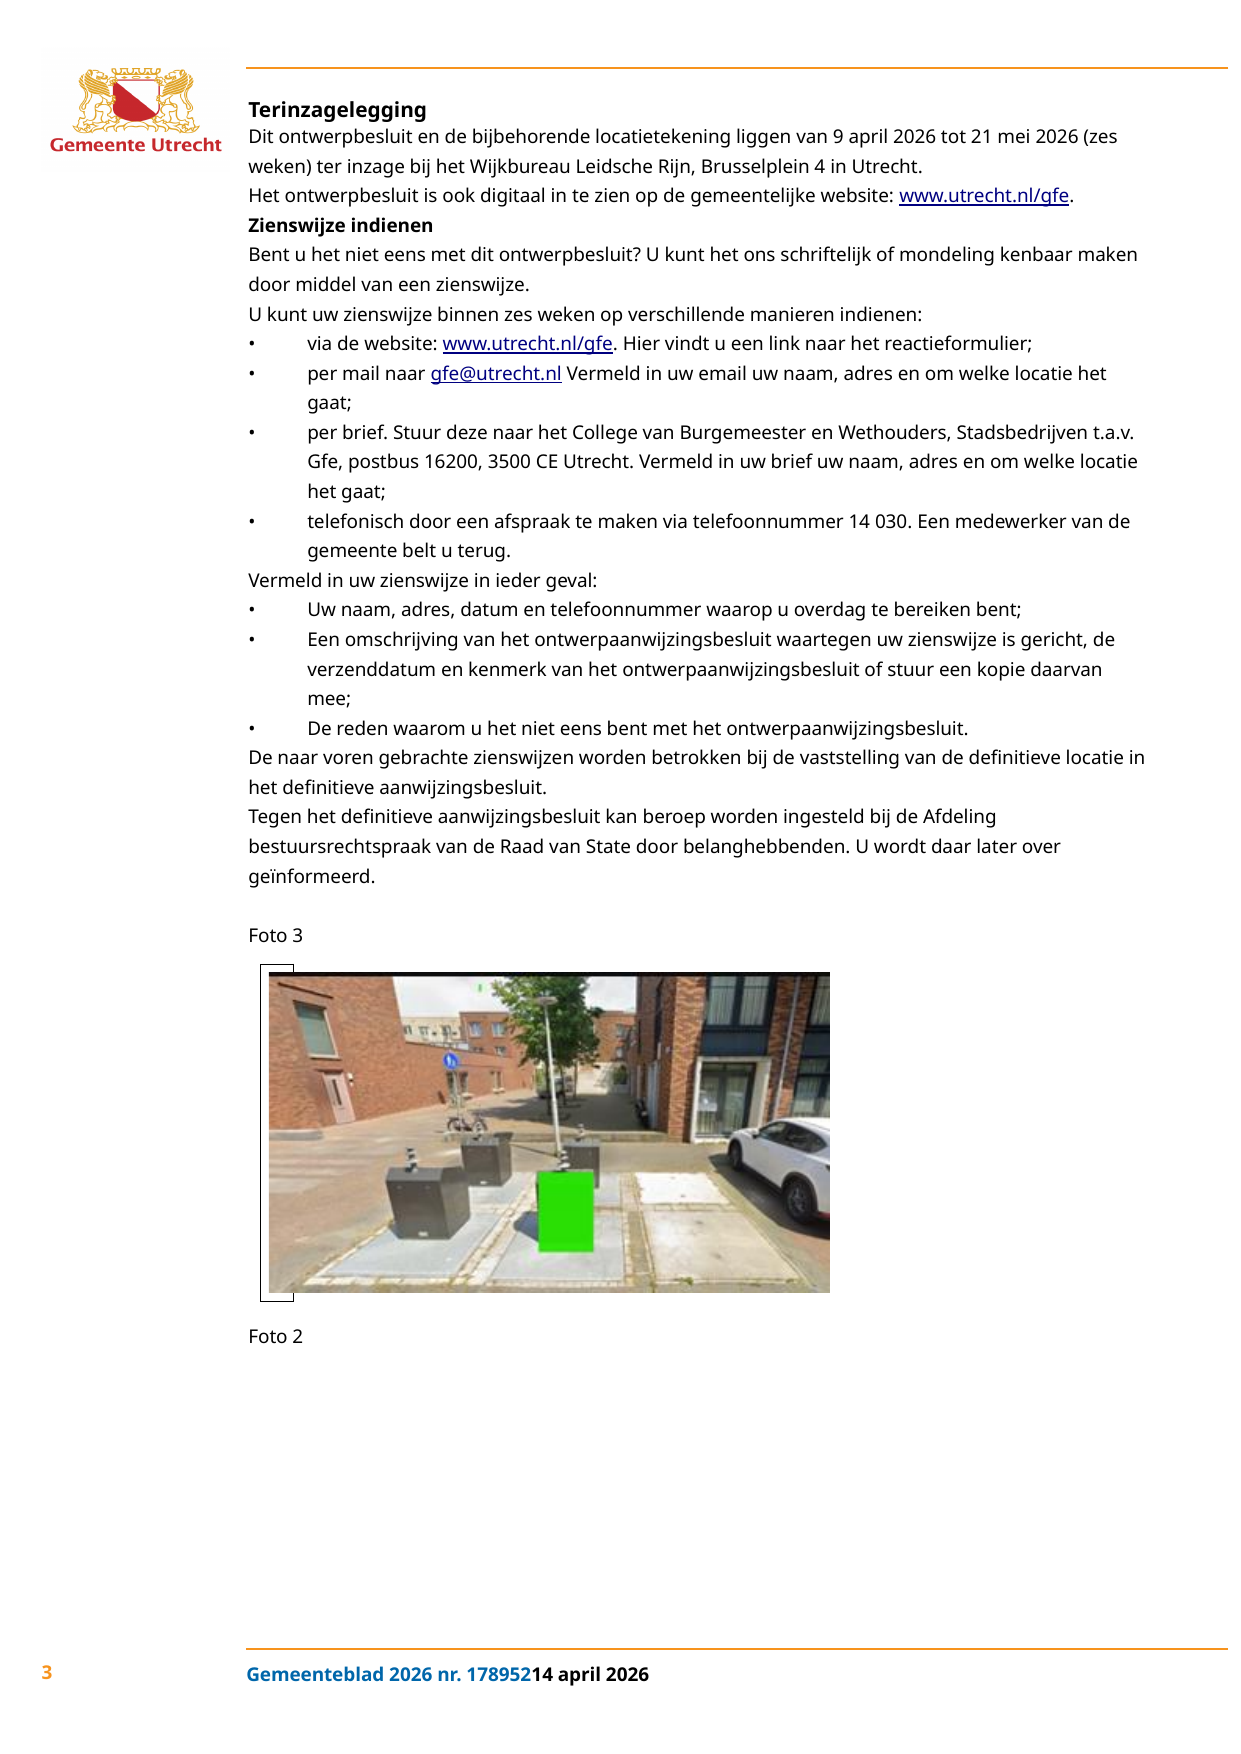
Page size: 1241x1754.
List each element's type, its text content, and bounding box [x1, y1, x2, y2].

list telefonisch door een afspraak te maken via telefoonnummer 14 030. Een medewerker van de gemeente belt u terug. [248, 508, 1152, 563]
picture [41, 47, 231, 172]
text Foto 2 [248, 1323, 1152, 1349]
list per mail naar gfe@utrecht.nl Vermeld in uw email uw naam, adres en om welke locatie het gaat; [248, 360, 1152, 415]
text Dit ontwerpbesluit en de bijbehorende locatietekening liggen van 9 april 2026 tot 21 mei 2026 (zes weken) ter inzage bij het Wijkbureau Leidsche Rijn, Brusselplein 4 in Utrecht. [248, 123, 1152, 179]
list via de website: www.utrecht.nl/gfe. Hier vindt u een link naar het reactieformulier; [248, 330, 1152, 356]
list per brief. Stuur deze naar het College van Burgemeester en Wethouders, Stadsbedrijven t.a.v. Gfe, postbus 16200, 3500 CE Utrecht. Vermeld in uw brief uw naam, adres en om welke locatie het gaat; [248, 419, 1152, 504]
text Bent u het niet eens met dit ontwerpbesluit? U kunt het ons schriftelijk of mondeling kenbaar maken door middel van een zienswijze. [248, 242, 1152, 297]
text U kunt uw zienswijze binnen zes weken op verschillende manieren indienen: [248, 301, 1152, 327]
text Het ontwerpbesluit is ook digitaal in te zien op de gemeentelijke website: www.utrecht.nl/gfe. [248, 182, 1152, 208]
text De naar voren gebrachte zienswijzen worden betrokken bij de vaststelling van de definitieve locatie in het definitieve aanwijzingsbesluit. [248, 744, 1152, 800]
text Foto 3 [248, 922, 1152, 948]
list De reden waarom u het niet eens bent met het ontwerpaanwijzingsbesluit. [248, 715, 1152, 741]
list Een omschrijving van het ontwerpaanwijzingsbesluit waartegen uw zienswijze is gericht, de verzenddatum en kenmerk van het ontwerpaanwijzingsbesluit of stuur een kopie daarvan mee; [248, 626, 1152, 711]
text Vermeld in uw zienswijze in ieder geval: [248, 567, 1152, 593]
picture [268, 972, 830, 1293]
text Terinzagelegging [248, 95, 1152, 123]
text Tegen het definitieve aanwijzingsbesluit kan beroep worden ingesteld bij de Afdeling bestuursrechtspraak van de Raad van State door belanghebbenden. U wordt daar later over geïnformeerd. [248, 804, 1152, 889]
list Uw naam, adres, datum en telefoonnummer waarop u overdag te bereiken bent; [248, 597, 1152, 622]
text Zienswijze indienen [248, 212, 1152, 238]
